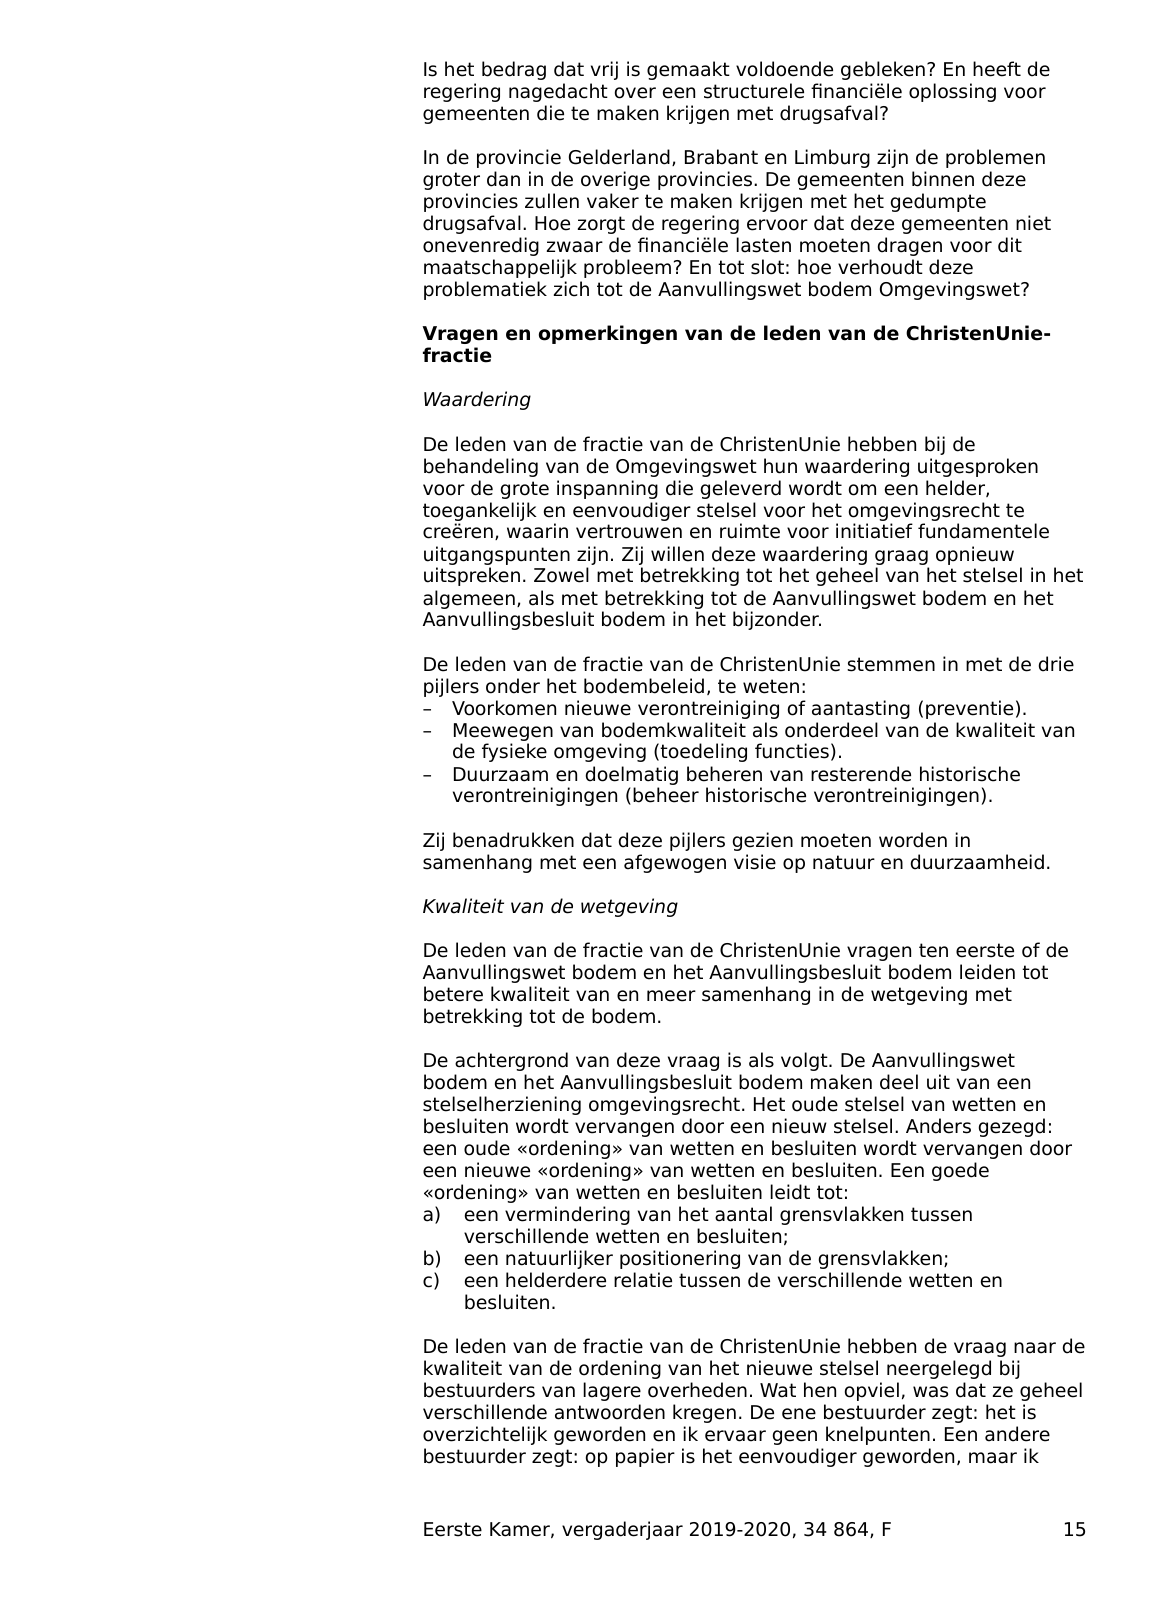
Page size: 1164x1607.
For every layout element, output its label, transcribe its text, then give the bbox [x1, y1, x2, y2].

text – Voorkomen nieuwe verontreiniging of aantasting (preventie). [422, 697, 1087, 719]
text – Meewegen van bodemkwaliteit als onderdeel van de kwaliteit van de fysieke omgeving (toedeling functies). [422, 719, 1087, 763]
text De leden van de fractie van de ChristenUnie stemmen in met de drie pijlers onder het bodembeleid, te weten: [422, 653, 1087, 697]
text Zij benadrukken dat deze pijlers gezien moeten worden in samenhang met een afgewogen visie op natuur en duurzaamheid. [422, 829, 1087, 873]
text In de provincie Gelderland, Brabant en Limburg zijn de problemen groter dan in de overige provincies. De gemeenten binnen deze provincies zullen vaker te maken krijgen met het gedumpte drugsafval. Hoe zorgt de regering ervoor dat deze gemeenten niet onevenredig zwaar de financiële lasten moeten dragen voor dit maatschappelijk probleem? En tot slot: hoe verhoudt deze problematiek zich tot de Aanvullingswet bodem Omgevingswet? [422, 147, 1087, 301]
text De leden van de fractie van de ChristenUnie hebben de vraag naar de kwaliteit van de ordening van het nieuwe stelsel neergelegd bij bestuurders van lagere overheden. Wat hen opviel, was dat ze geheel verschillende antwoorden kregen. De ene bestuurder zegt: het is overzichtelijk geworden en ik ervaar geen knelpunten. Een andere bestuurder zegt: op papier is het eenvoudiger geworden, maar ik [422, 1336, 1087, 1468]
subtitle Waardering [422, 389, 1087, 411]
text – Duurzaam en doelmatig beheren van resterende historische verontreinigingen (beheer historische verontreinigingen). [422, 763, 1087, 807]
text Is het bedrag dat vrij is gemaakt voldoende gebleken? En heeft de regering nagedacht over een structurele financiële oplossing voor gemeenten die te maken krijgen met drugsafval? [422, 59, 1087, 125]
text a) een vermindering van het aantal grensvlakken tussen verschillende wetten en besluiten; [422, 1204, 1087, 1248]
subtitle Vragen en opmerkingen van de leden van de ChristenUnie-fractie [422, 323, 1087, 367]
subtitle Kwaliteit van de wetgeving [422, 896, 1087, 918]
text De achtergrond van deze vraag is als volgt. De Aanvullingswet bodem en het Aanvullingsbesluit bodem maken deel uit van een stelselherziening omgevingsrecht. Het oude stelsel van wetten en besluiten wordt vervangen door een nieuw stelsel. Anders gezegd: een oude «ordening» van wetten en besluiten wordt vervangen door een nieuwe «ordening» van wetten en besluiten. Een goede «ordening» van wetten en besluiten leidt tot: [422, 1050, 1087, 1204]
text De leden van de fractie van de ChristenUnie vragen ten eerste of de Aanvullingswet bodem en het Aanvullingsbesluit bodem leiden tot betere kwaliteit van en meer samenhang in de wetgeving met betrekking tot de bodem. [422, 940, 1087, 1028]
text c) een helderdere relatie tussen de verschillende wetten en besluiten. [422, 1270, 1087, 1314]
text De leden van de fractie van de ChristenUnie hebben bij de behandeling van de Omgevingswet hun waardering uitgesproken voor de grote inspanning die geleverd wordt om een helder, toegankelijk en eenvoudiger stelsel voor het omgevingsrecht te creëren, waarin vertrouwen en ruimte voor initiatief fundamentele uitgangspunten zijn. Zij willen deze waardering graag opnieuw uitspreken. Zowel met betrekking tot het geheel van het stelsel in het algemeen, als met betrekking tot de Aanvullingswet bodem en het Aanvullingsbesluit bodem in het bijzonder. [422, 433, 1087, 631]
text b) een natuurlijker positionering van de grensvlakken; [422, 1248, 1087, 1270]
